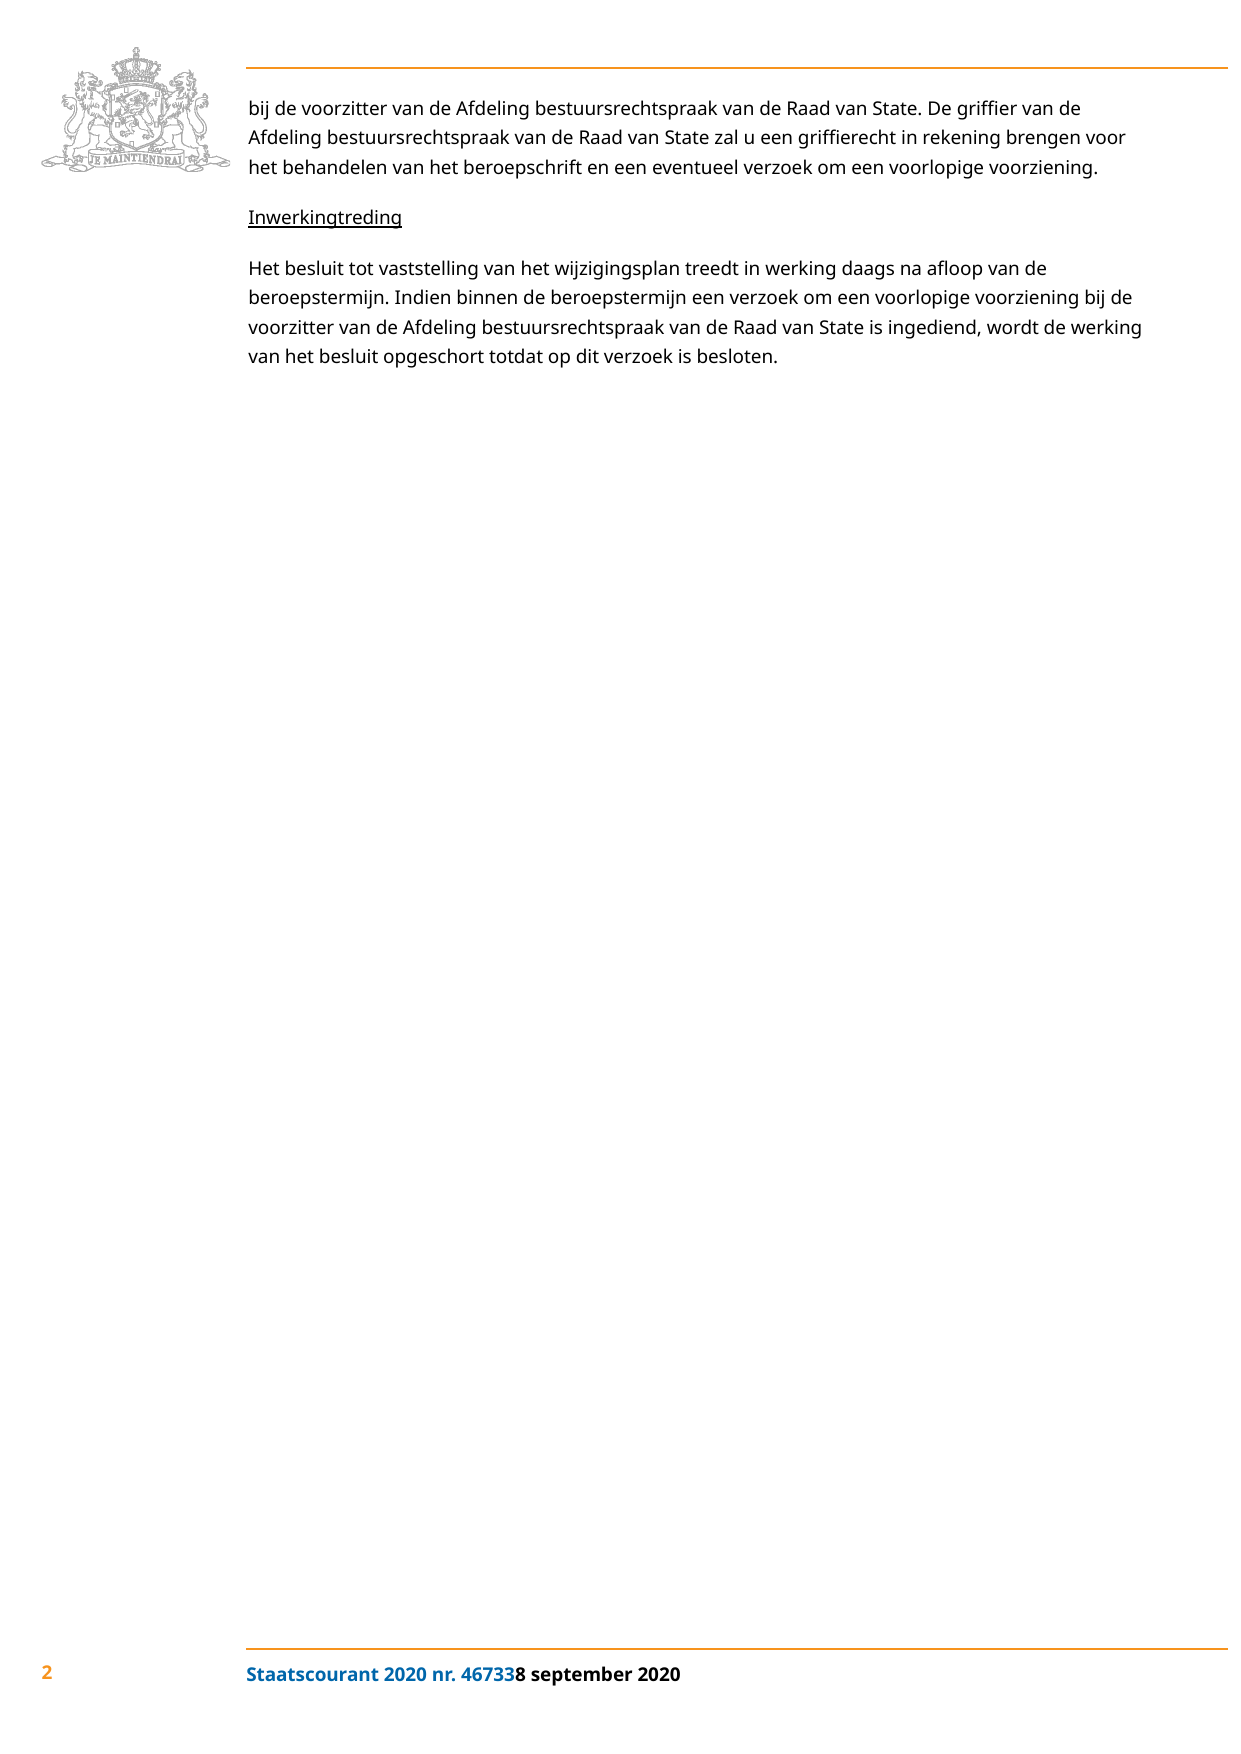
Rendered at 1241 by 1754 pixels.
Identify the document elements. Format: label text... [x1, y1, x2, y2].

text Het besluit tot vaststelling van het wijzigingsplan treedt in werking daags na afloop van de beroepstermijn. Indien binnen de beroepstermijn een verzoek om een voorlopige voorziening bij de voorzitter van de Afdeling bestuursrechtspraak van de Raad van State is ingediend, wordt de werking van het besluit opgeschort totdat op dit verzoek is besloten. [248, 255, 1152, 369]
text bij de voorzitter van de Afdeling bestuursrechtspraak van de Raad van State. De griffier van de Afdeling bestuursrechtspraak van de Raad van State zal u een griffierecht in rekening brengen voor het behandelen van het beroepschrift en een eventueel verzoek om een voorlopige voorziening. [248, 95, 1152, 180]
picture [41, 47, 231, 172]
text Inwerkingtreding [248, 204, 1152, 230]
